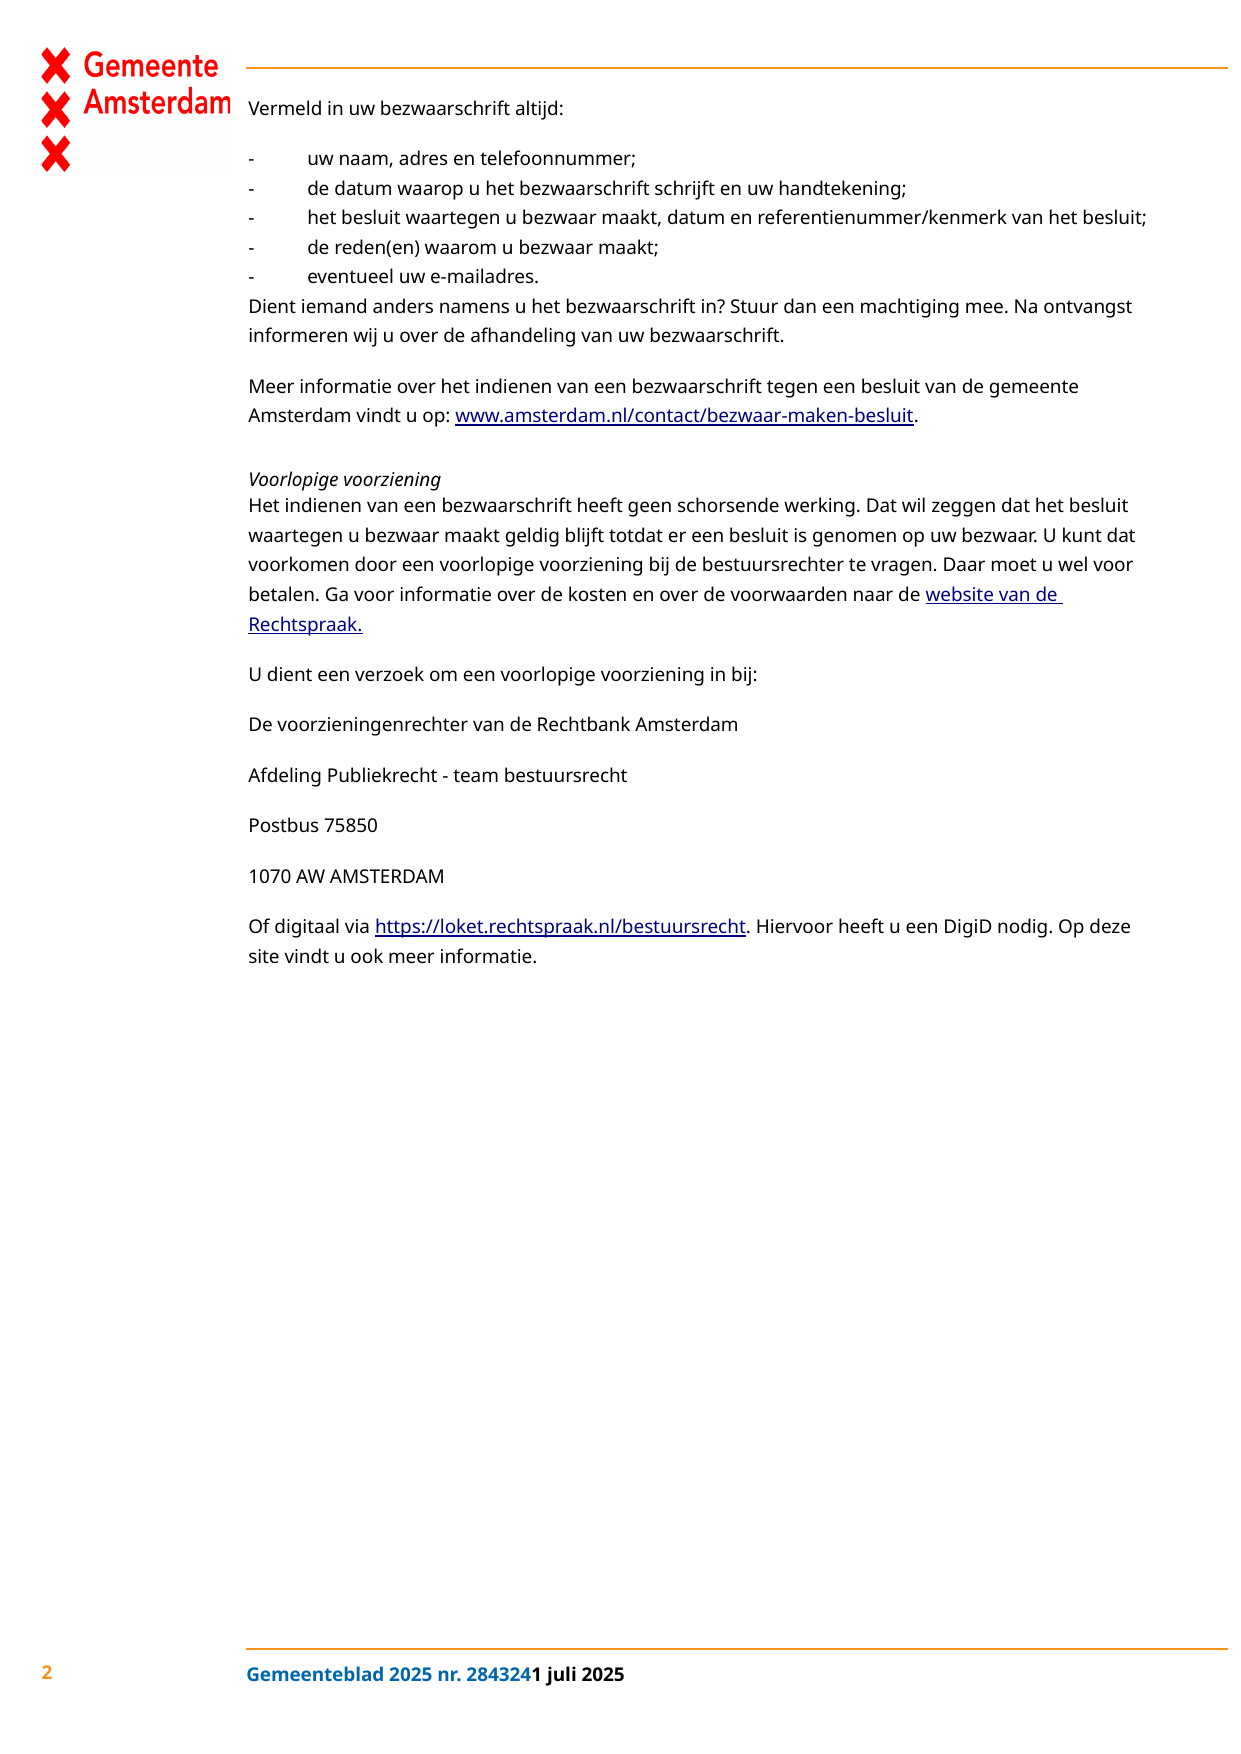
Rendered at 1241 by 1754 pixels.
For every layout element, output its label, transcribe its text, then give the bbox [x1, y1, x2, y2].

list eventueel uw e-mailadres. [248, 263, 1152, 289]
text Of digitaal via https://loket.rechtspraak.nl/bestuursrecht. Hiervoor heeft u een DigiD nodig. Op deze site vindt u ook meer informatie. [248, 913, 1152, 968]
list de reden(en) waarom u bezwaar maakt; [248, 234, 1152, 260]
list de datum waarop u het bezwaarschrift schrijft en uw handtekening; [248, 175, 1152, 201]
list het besluit waartegen u bezwaar maakt, datum en referentienummer/kenmerk van het besluit; [248, 204, 1152, 230]
text Het indienen van een bezwaarschrift heeft geen schorsende werking. Dat wil zeggen dat het besluit waartegen u bezwaar maakt geldig blijft totdat er een besluit is genomen op uw bezwaar. U kunt dat voorkomen door een voorlopige voorziening bij de bestuursrechter te vragen. Daar moet u wel voor betalen. Ga voor informatie over de kosten en over de voorwaarden naar de website van de Rechtspraak. [248, 492, 1152, 636]
text Dient iemand anders namens u het bezwaarschrift in? Stuur dan een machtiging mee. Na ontvangst informeren wij u over de afhandeling van uw bezwaarschrift. [248, 293, 1152, 348]
text Postbus 75850 [248, 812, 1152, 838]
text De voorzieningenrechter van de Rechtbank Amsterdam [248, 712, 1152, 737]
list uw naam, adres en telefoonnummer; [248, 145, 1152, 171]
text Meer informatie over het indienen van een bezwaarschrift tegen een besluit van de gemeente Amsterdam vindt u op: www.amsterdam.nl/contact/bezwaar-maken-besluit. [248, 373, 1152, 428]
text Voorlopige voorziening [248, 467, 1152, 492]
text Afdeling Publiekrecht - team bestuursrecht [248, 762, 1152, 788]
text U dient een verzoek om een voorlopige voorziening in bij: [248, 661, 1152, 687]
picture [41, 47, 231, 172]
text 1070 AW AMSTERDAM [248, 863, 1152, 888]
text Vermeld in uw bezwaarschrift altijd: [248, 95, 1152, 121]
